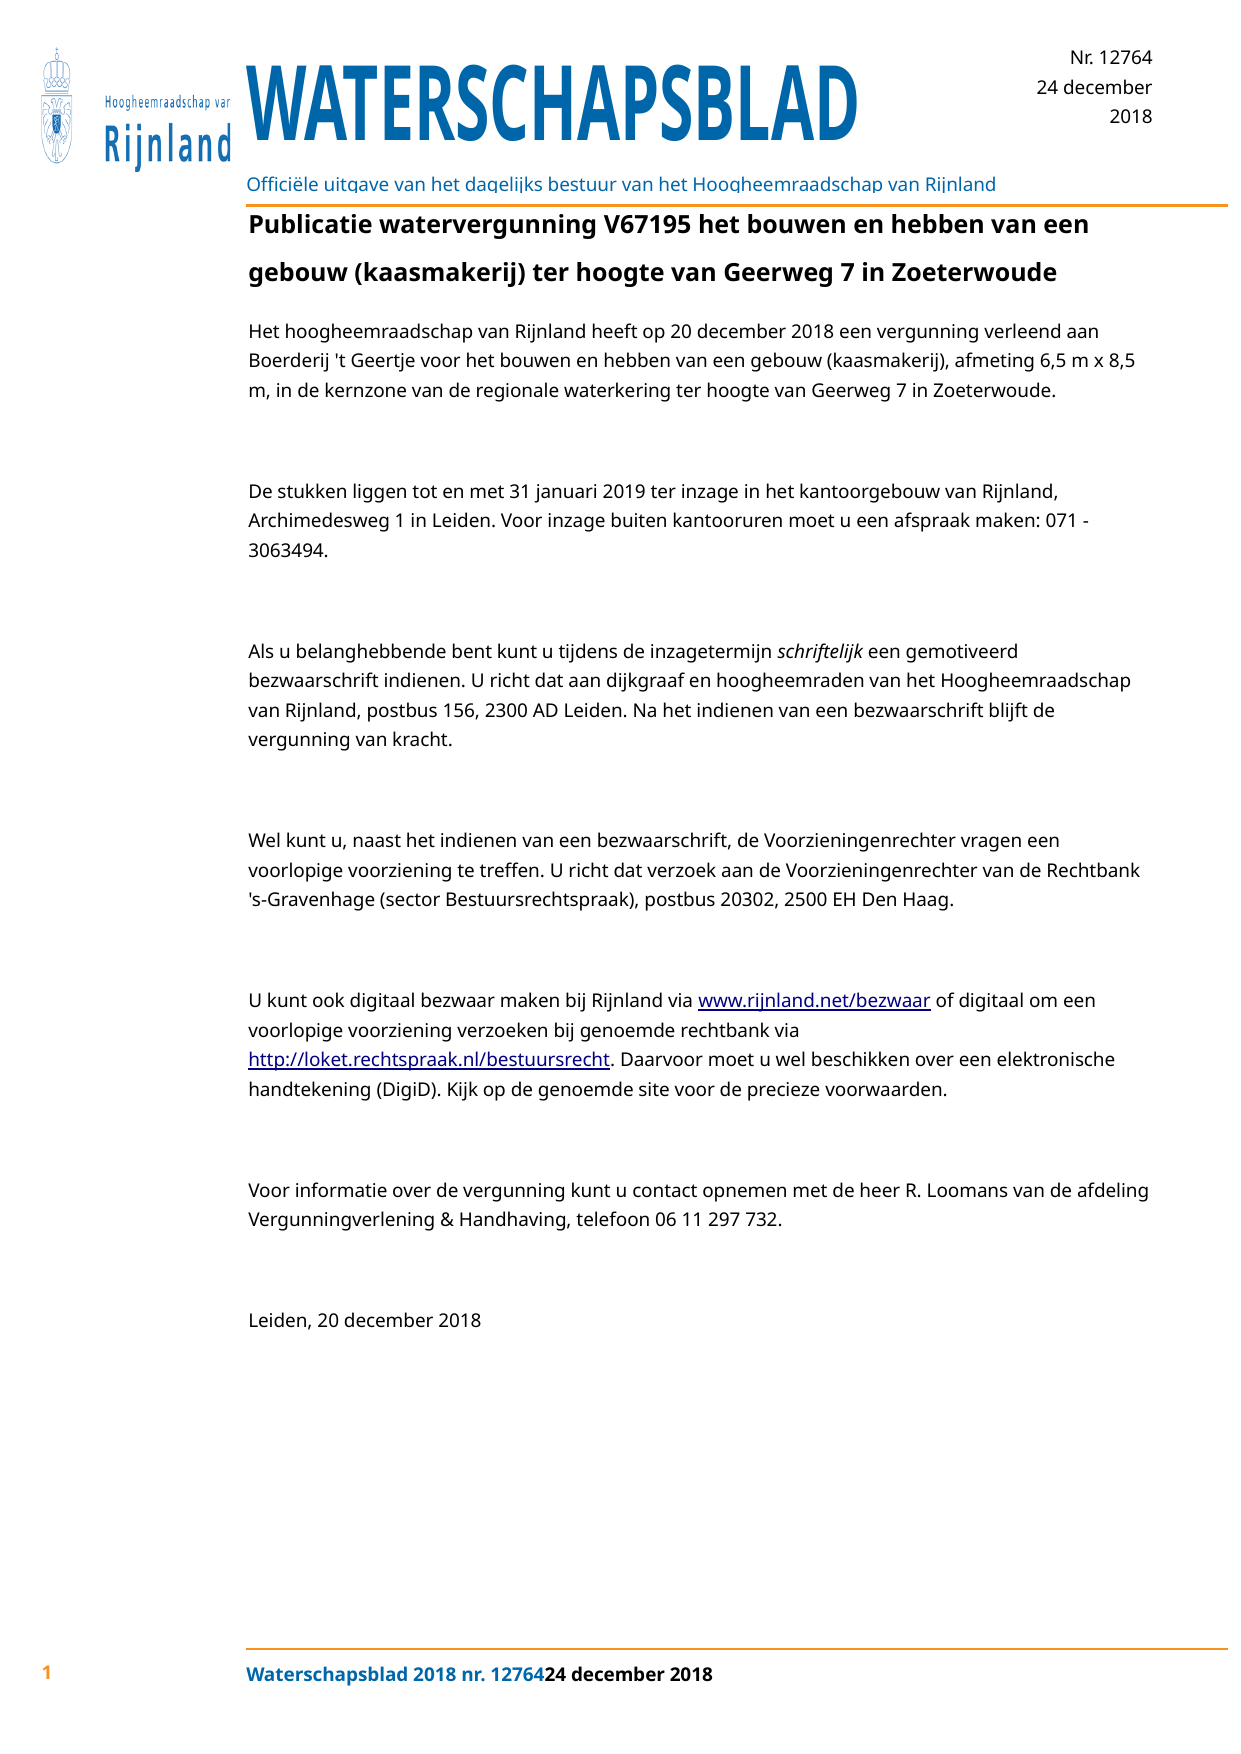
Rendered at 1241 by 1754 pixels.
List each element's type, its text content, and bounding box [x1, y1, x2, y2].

text Leiden, 20 december 2018 [248, 1307, 1152, 1333]
text Als u belanghebbende bent kunt u tijdens de inzagetermijn schriftelijk een gemotiveerd bezwaarschrift indienen. U richt dat aan dijkgraaf en hoogheemraden van het Hoogheemraadschap van Rijnland, postbus 156, 2300 AD Leiden. Na het indienen van een bezwaarschrift blijft de vergunning van kracht. [248, 638, 1152, 752]
text Voor informatie over de vergunning kunt u contact opnemen met de heer R. Loomans van de afdeling Vergunningverlening & Handhaving, telefoon 06 11 297 732. [248, 1177, 1152, 1232]
text Publicatie watervergunning V67195 het bouwen en hebben van een gebouw (kaasmakerij) ter hoogte van Geerweg 7 in Zoeterwoude [248, 207, 1152, 288]
text Wel kunt u, naast het indienen van een bezwaarschrift, de Voorzieningenrechter vragen een voorlopige voorziening te treffen. U richt dat verzoek aan de Voorzieningenrechter van de Rechtbank 's-Gravenhage (sector Bestuursrechtspraak), postbus 20302, 2500 EH Den Haag. [248, 827, 1152, 912]
text De stukken liggen tot en met 31 januari 2019 ter inzage in het kantoorgebouw van Rijnland, Archimedesweg 1 in Leiden. Voor inzage buiten kantooruren moet u een afspraak maken: 071 - 3063494. [248, 478, 1152, 563]
text Het hoogheemraadschap van Rijnland heeft op 20 december 2018 een vergunning verleend aan Boerderij 't Geertje voor het bouwen en hebben van een gebouw (kaasmakerij), afmeting 6,5 m x 8,5 m, in de kernzone van de regionale waterkering ter hoogte van Geerweg 7 in Zoeterwoude. [248, 318, 1152, 403]
text U kunt ook digitaal bezwaar maken bij Rijnland via www.rijnland.net/bezwaar of digitaal om een voorlopige voorziening verzoeken bij genoemde rechtbank via http://loket.rechtspraak.nl/bestuursrecht. Daarvoor moet u wel beschikken over een elektronische handtekening (DigiD). Kijk op de genoemde site voor de precieze voorwaarden. [248, 987, 1152, 1102]
picture [41, 47, 231, 172]
